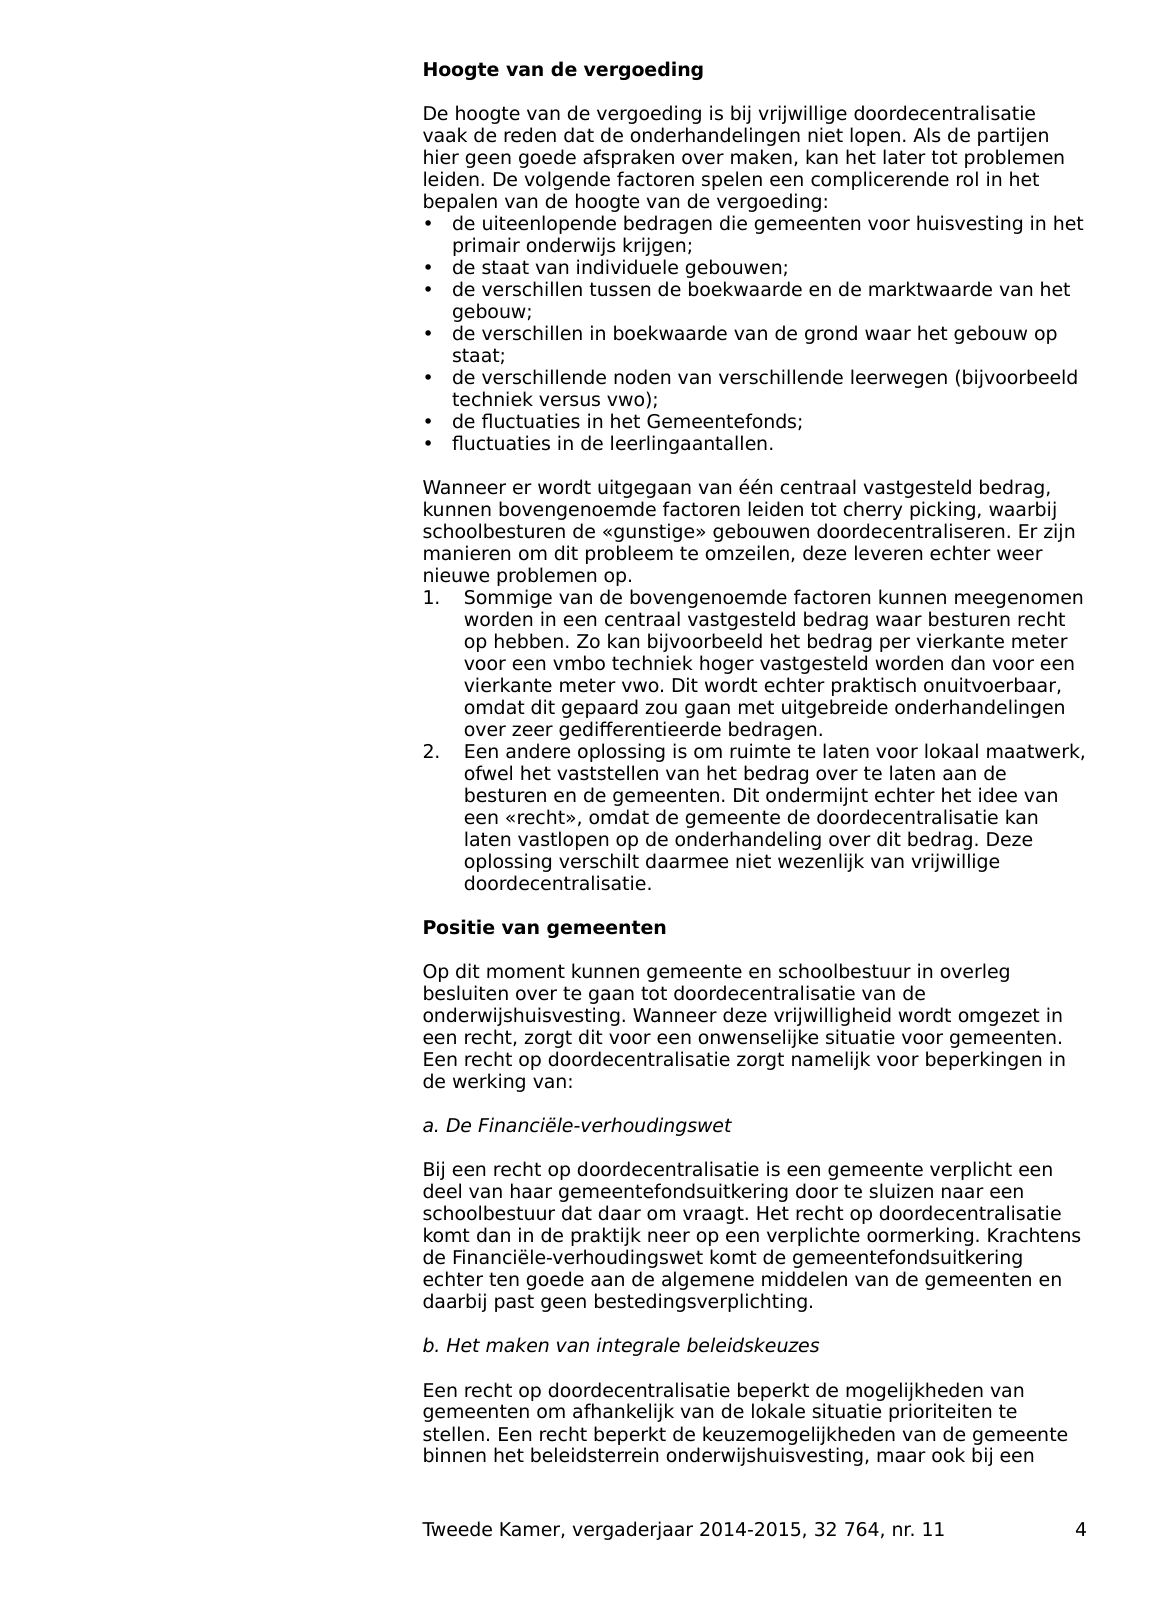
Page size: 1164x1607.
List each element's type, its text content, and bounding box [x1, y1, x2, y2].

subtitle b. Het maken van integrale beleidskeuzes [422, 1335, 1087, 1357]
text Op dit moment kunnen gemeente en schoolbestuur in overleg besluiten over te gaan tot doordecentralisatie van de onderwijshuisvesting. Wanneer deze vrijwilligheid wordt omgezet in een recht, zorgt dit voor een onwenselijke situatie voor gemeenten. Een recht op doordecentralisatie zorgt namelijk voor beperkingen in de werking van: [422, 961, 1087, 1093]
text • de verschillen tussen de boekwaarde en de marktwaarde van het gebouw; [422, 279, 1087, 323]
text • de fluctuaties in het Gemeentefonds; [422, 411, 1087, 433]
subtitle a. De Financiële-verhoudingswet [422, 1115, 1087, 1137]
text Een recht op doordecentralisatie beperkt de mogelijkheden van gemeenten om afhankelijk van de lokale situatie prioriteiten te stellen. Een recht beperkt de keuzemogelijkheden van de gemeente binnen het beleidsterrein onderwijshuisvesting, maar ook bij een [422, 1379, 1087, 1467]
text Bij een recht op doordecentralisatie is een gemeente verplicht een deel van haar gemeentefondsuitkering door te sluizen naar een schoolbestuur dat daar om vraagt. Het recht op doordecentralisatie komt dan in de praktijk neer op een verplichte oormerking. Krachtens de Financiële-verhoudingswet komt de gemeentefondsuitkering echter ten goede aan de algemene middelen van de gemeenten en daarbij past geen bestedingsverplichting. [422, 1159, 1087, 1313]
text 1. Sommige van de bovengenoemde factoren kunnen meegenomen worden in een centraal vastgesteld bedrag waar besturen recht op hebben. Zo kan bijvoorbeeld het bedrag per vierkante meter voor een vmbo techniek hoger vastgesteld worden dan voor een vierkante meter vwo. Dit wordt echter praktisch onuitvoerbaar, omdat dit gepaard zou gaan met uitgebreide onderhandelingen over zeer gedifferentieerde bedragen. [422, 587, 1087, 741]
text 2. Een andere oplossing is om ruimte te laten voor lokaal maatwerk, ofwel het vaststellen van het bedrag over te laten aan de besturen en de gemeenten. Dit ondermijnt echter het idee van een «recht», omdat de gemeente de doordecentralisatie kan laten vastlopen op de onderhandeling over dit bedrag. Deze oplossing verschilt daarmee niet wezenlijk van vrijwillige doordecentralisatie. [422, 741, 1087, 895]
subtitle Hoogte van de vergoeding [422, 59, 1087, 81]
text De hoogte van de vergoeding is bij vrijwillige doordecentralisatie vaak de reden dat de onderhandelingen niet lopen. Als de partijen hier geen goede afspraken over maken, kan het later tot problemen leiden. De volgende factoren spelen een complicerende rol in het bepalen van de hoogte van de vergoeding: [422, 103, 1087, 213]
subtitle Positie van gemeenten [422, 917, 1087, 939]
text • fluctuaties in de leerlingaantallen. [422, 433, 1087, 455]
text • de verschillende noden van verschillende leerwegen (bijvoorbeeld techniek versus vwo); [422, 367, 1087, 411]
text • de uiteenlopende bedragen die gemeenten voor huisvesting in het primair onderwijs krijgen; [422, 213, 1087, 257]
text • de staat van individuele gebouwen; [422, 257, 1087, 279]
text Wanneer er wordt uitgegaan van één centraal vastgesteld bedrag, kunnen bovengenoemde factoren leiden tot cherry picking, waarbij schoolbesturen de «gunstige» gebouwen doordecentraliseren. Er zijn manieren om dit probleem te omzeilen, deze leveren echter weer nieuwe problemen op. [422, 477, 1087, 587]
text • de verschillen in boekwaarde van de grond waar het gebouw op staat; [422, 323, 1087, 367]
